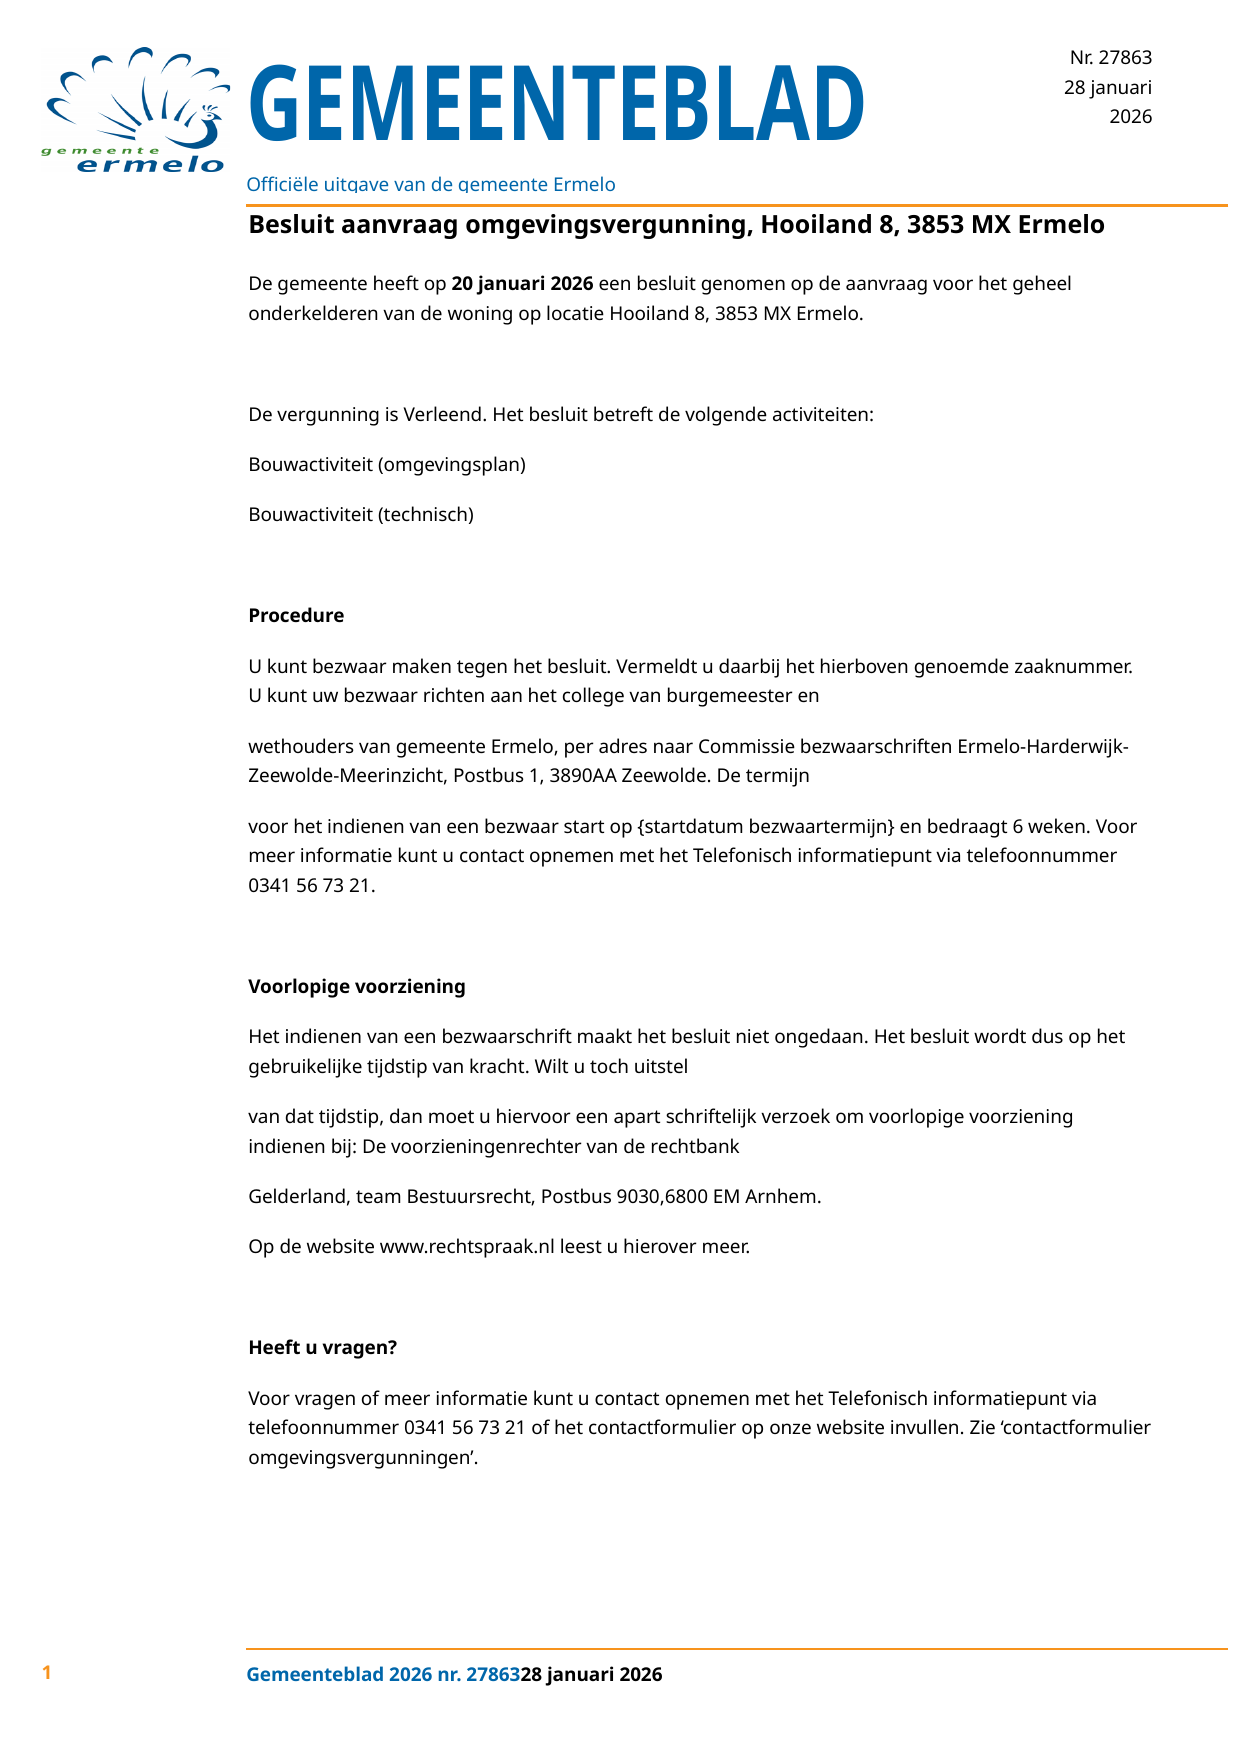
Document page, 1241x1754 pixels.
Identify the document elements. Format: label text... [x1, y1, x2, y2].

text De vergunning is Verleend. Het besluit betreft de volgende activiteiten: [248, 401, 1152, 426]
text Bouwactiviteit (technisch) [248, 502, 1152, 527]
text Op de website www.rechtspraak.nl leest u hierover meer. [248, 1234, 1152, 1259]
text voor het indienen van een bezwaar start op {startdatum bezwaartermijn} en bedraagt 6 weken. Voor meer informatie kunt u contact opnemen met het Telefonisch informatiepunt via telefoonnummer 0341 56 73 21. [248, 813, 1152, 898]
text De gemeente heeft op 20 januari 2026 een besluit genomen op de aanvraag voor het geheel onderkelderen van de woning op locatie Hooiland 8, 3853 MX Ermelo. [248, 270, 1152, 326]
text wethouders van gemeente Ermelo, per adres naar Commissie bezwaarschriften Ermelo-Harderwijk-Zeewolde-Meerinzicht, Postbus 1, 3890AA Zeewolde. De termijn [248, 733, 1152, 788]
text Bouwactiviteit (omgevingsplan) [248, 451, 1152, 477]
text Heeft u vragen? [248, 1334, 1152, 1360]
text Besluit aanvraag omgevingsvergunning, Hooiland 8, 3853 MX Ermelo [248, 207, 1152, 241]
text Voorlopige voorziening [248, 973, 1152, 998]
text Gelderland, team Bestuursrecht, Postbus 9030,6800 EM Arnhem. [248, 1183, 1152, 1209]
picture [41, 47, 231, 172]
text van dat tijdstip, dan moet u hiervoor een apart schriftelijk verzoek om voorlopige voorziening indienen bij: De voorzieningenrechter van de rechtbank [248, 1103, 1152, 1158]
text Voor vragen of meer informatie kunt u contact opnemen met het Telefonisch informatiepunt via telefoonnummer 0341 56 73 21 of het contactformulier op onze website invullen. Zie ‘contactformulier omgevingsvergunningen’. [248, 1385, 1152, 1470]
text U kunt bezwaar maken tegen het besluit. Vermeldt u daarbij het hierboven genoemde zaaknummer. U kunt uw bezwaar richten aan het college van burgemeester en [248, 653, 1152, 708]
text Het indienen van een bezwaarschrift maakt het besluit niet ongedaan. Het besluit wordt dus op het gebruikelijke tijdstip van kracht. Wilt u toch uitstel [248, 1023, 1152, 1078]
text Procedure [248, 602, 1152, 628]
